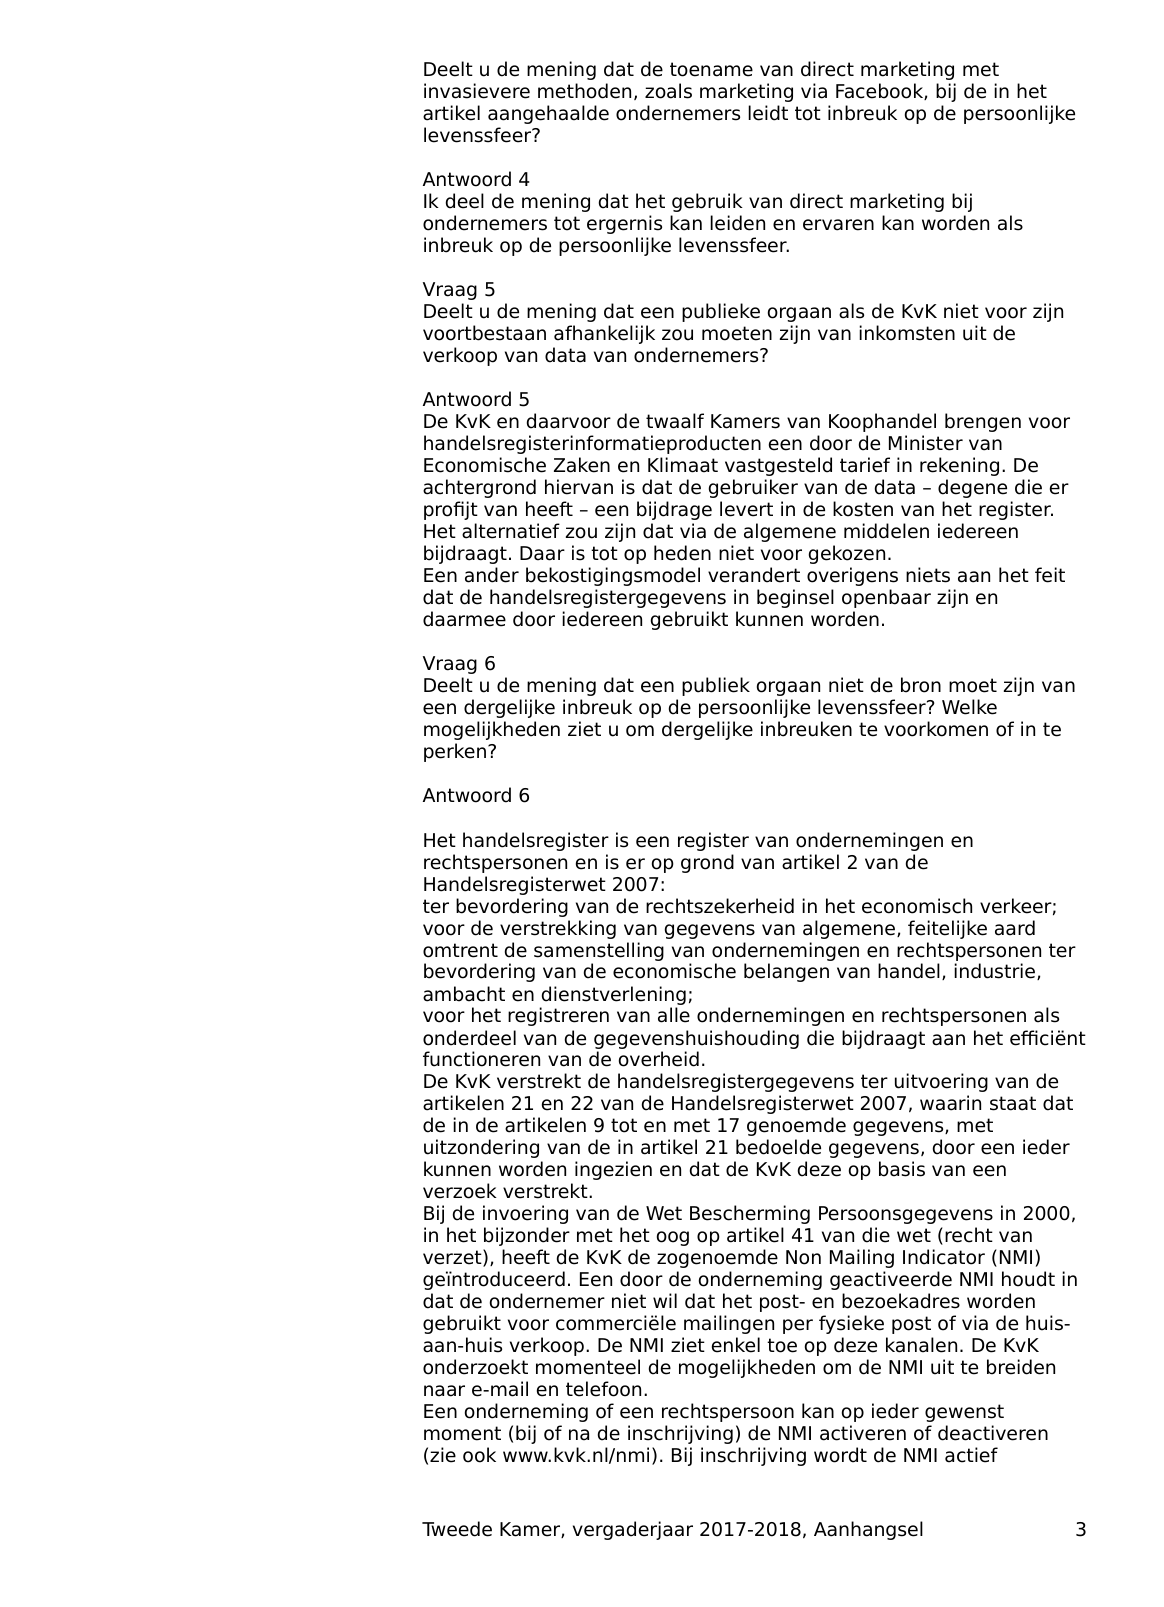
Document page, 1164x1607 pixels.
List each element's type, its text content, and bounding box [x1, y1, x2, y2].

text Ik deel de mening dat het gebruik van direct marketing bij ondernemers tot ergernis kan leiden en ervaren kan worden als inbreuk op de persoonlijke levenssfeer. [422, 191, 1087, 257]
text Vraag 5 [422, 279, 1087, 301]
text Vraag 6 [422, 653, 1087, 675]
text De KvK verstrekt de handelsregistergegevens ter uitvoering van de artikelen 21 en 22 van de Handelsregisterwet 2007, waarin staat dat de in de artikelen 9 tot en met 17 genoemde gegevens, met uitzondering van de in artikel 21 bedoelde gegevens, door een ieder kunnen worden ingezien en dat de KvK deze op basis van een verzoek verstrekt. [422, 1071, 1087, 1203]
text Deelt u de mening dat een publiek orgaan niet de bron moet zijn van een dergelijke inbreuk op de persoonlijke levenssfeer? Welke mogelijkheden ziet u om dergelijke inbreuken te voorkomen of in te perken? [422, 675, 1087, 763]
text Deelt u de mening dat een publieke orgaan als de KvK niet voor zijn voortbestaan afhankelijk zou moeten zijn van inkomsten uit de verkoop van data van ondernemers? [422, 301, 1087, 367]
text voor de verstrekking van gegevens van algemene, feitelijke aard omtrent de samenstelling van ondernemingen en rechtspersonen ter bevordering van de economische belangen van handel, industrie, ambacht en dienstverlening; [422, 917, 1087, 1005]
text De KvK en daarvoor de twaalf Kamers van Koophandel brengen voor handelsregisterinformatieproducten een door de Minister van Economische Zaken en Klimaat vastgesteld tarief in rekening. De achtergrond hiervan is dat de gebruiker van de data – degene die er profijt van heeft – een bijdrage levert in de kosten van het register. Het alternatief zou zijn dat via de algemene middelen iedereen bijdraagt. Daar is tot op heden niet voor gekozen. [422, 411, 1087, 565]
text ter bevordering van de rechtszekerheid in het economisch verkeer; [422, 896, 1087, 917]
text Antwoord 4 [422, 169, 1087, 191]
text Deelt u de mening dat de toename van direct marketing met invasievere methoden, zoals marketing via Facebook, bij de in het artikel aangehaalde ondernemers leidt tot inbreuk op de persoonlijke levenssfeer? [422, 59, 1087, 147]
text voor het registreren van alle ondernemingen en rechtspersonen als onderdeel van de gegevenshuishouding die bijdraagt aan het efficiënt functioneren van de overheid. [422, 1005, 1087, 1071]
text Bij de invoering van de Wet Bescherming Persoonsgegevens in 2000, in het bijzonder met het oog op artikel 41 van die wet (recht van verzet), heeft de KvK de zogenoemde Non Mailing Indicator (NMI) geïntroduceerd. Een door de onderneming geactiveerde NMI houdt in dat de ondernemer niet wil dat het post- en bezoekadres worden gebruikt voor commerciële mailingen per fysieke post of via de huis-aan-huis verkoop. De NMI ziet enkel toe op deze kanalen. De KvK onderzoekt momenteel de mogelijkheden om de NMI uit te breiden naar e-mail en telefoon. [422, 1203, 1087, 1401]
text Een onderneming of een rechtspersoon kan op ieder gewenst moment (bij of na de inschrijving) de NMI activeren of deactiveren (zie ook www.kvk.nl/nmi). Bij inschrijving wordt de NMI actief [422, 1401, 1087, 1467]
text Het handelsregister is een register van ondernemingen en rechtspersonen en is er op grond van artikel 2 van de Handelsregisterwet 2007: [422, 829, 1087, 896]
text Antwoord 6 [422, 785, 1087, 807]
text Een ander bekostigingsmodel verandert overigens niets aan het feit dat de handelsregistergegevens in beginsel openbaar zijn en daarmee door iedereen gebruikt kunnen worden. [422, 565, 1087, 631]
text Antwoord 5 [422, 389, 1087, 411]
